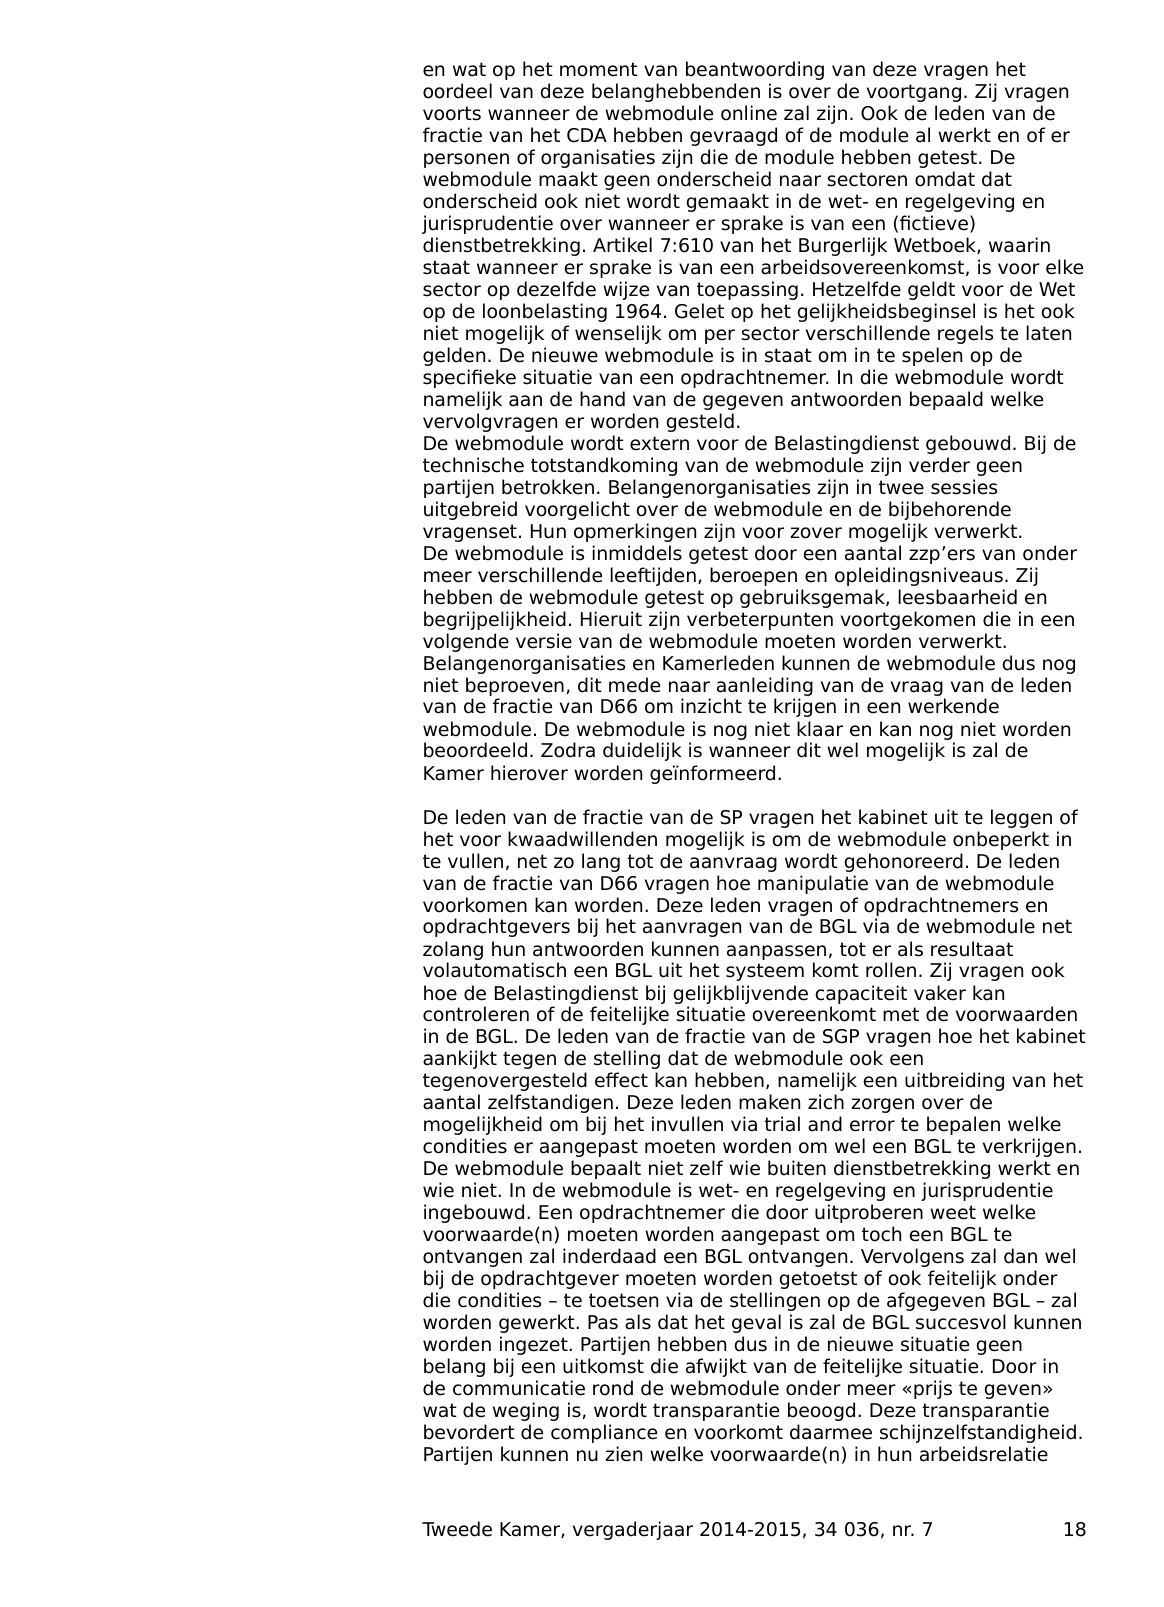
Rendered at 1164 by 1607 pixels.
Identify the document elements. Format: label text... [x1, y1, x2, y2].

text en wat op het moment van beantwoording van deze vragen het oordeel van deze belanghebbenden is over de voortgang. Zij vragen voorts wanneer de webmodule online zal zijn. Ook de leden van de fractie van het CDA hebben gevraagd of de module al werkt en of er personen of organisaties zijn die de module hebben getest. De webmodule maakt geen onderscheid naar sectoren omdat dat onderscheid ook niet wordt gemaakt in de wet- en regelgeving en jurisprudentie over wanneer er sprake is van een (fictieve) dienstbetrekking. Artikel 7:610 van het Burgerlijk Wetboek, waarin staat wanneer er sprake is van een arbeidsovereenkomst, is voor elke sector op dezelfde wijze van toepassing. Hetzelfde geldt voor de Wet op de loonbelasting 1964. Gelet op het gelijkheidsbeginsel is het ook niet mogelijk of wenselijk om per sector verschillende regels te laten gelden. De nieuwe webmodule is in staat om in te spelen op de specifieke situatie van een opdrachtnemer. In die webmodule wordt namelijk aan de hand van de gegeven antwoorden bepaald welke vervolgvragen er worden gesteld. [422, 59, 1087, 433]
text De webmodule wordt extern voor de Belastingdienst gebouwd. Bij de technische totstandkoming van de webmodule zijn verder geen partijen betrokken. Belangenorganisaties zijn in twee sessies uitgebreid voorgelicht over de webmodule en de bijbehorende vragenset. Hun opmerkingen zijn voor zover mogelijk verwerkt. [422, 433, 1087, 543]
text De leden van de fractie van de SP vragen het kabinet uit te leggen of het voor kwaadwillenden mogelijk is om de webmodule onbeperkt in te vullen, net zo lang tot de aanvraag wordt gehonoreerd. De leden van de fractie van D66 vragen hoe manipulatie van de webmodule voorkomen kan worden. Deze leden vragen of opdrachtnemers en opdrachtgevers bij het aanvragen van de BGL via de webmodule net zolang hun antwoorden kunnen aanpassen, tot er als resultaat volautomatisch een BGL uit het systeem komt rollen. Zij vragen ook hoe de Belastingdienst bij gelijkblijvende capaciteit vaker kan controleren of de feitelijke situatie overeenkomt met de voorwaarden in de BGL. De leden van de fractie van de SGP vragen hoe het kabinet aankijkt tegen de stelling dat de webmodule ook een tegenovergesteld effect kan hebben, namelijk een uitbreiding van het aantal zelfstandigen. Deze leden maken zich zorgen over de mogelijkheid om bij het invullen via trial and error te bepalen welke condities er aangepast moeten worden om wel een BGL te verkrijgen. De webmodule bepaalt niet zelf wie buiten dienstbetrekking werkt en wie niet. In de webmodule is wet- en regelgeving en jurisprudentie ingebouwd. Een opdrachtnemer die door uitproberen weet welke voorwaarde(n) moeten worden aangepast om toch een BGL te ontvangen zal inderdaad een BGL ontvangen. Vervolgens zal dan wel bij de opdrachtgever moeten worden getoetst of ook feitelijk onder die condities – te toetsen via de stellingen op de afgegeven BGL – zal worden gewerkt. Pas als dat het geval is zal de BGL succesvol kunnen worden ingezet. Partijen hebben dus in de nieuwe situatie geen belang bij een uitkomst die afwijkt van de feitelijke situatie. Door in de communicatie rond de webmodule onder meer «prijs te geven» wat de weging is, wordt transparantie beoogd. Deze transparantie bevordert de compliance en voorkomt daarmee schijnzelfstandigheid. Partijen kunnen nu zien welke voorwaarde(n) in hun arbeidsrelatie [422, 807, 1087, 1466]
text De webmodule is inmiddels getest door een aantal zzp’ers van onder meer verschillende leeftijden, beroepen en opleidingsniveaus. Zij hebben de webmodule getest op gebruiksgemak, leesbaarheid en begrijpelijkheid. Hieruit zijn verbeterpunten voortgekomen die in een volgende versie van de webmodule moeten worden verwerkt. Belangenorganisaties en Kamerleden kunnen de webmodule dus nog niet beproeven, dit mede naar aanleiding van de vraag van de leden van de fractie van D66 om inzicht te krijgen in een werkende webmodule. De webmodule is nog niet klaar en kan nog niet worden beoordeeld. Zodra duidelijk is wanneer dit wel mogelijk is zal de Kamer hierover worden geïnformeerd. [422, 543, 1087, 784]
